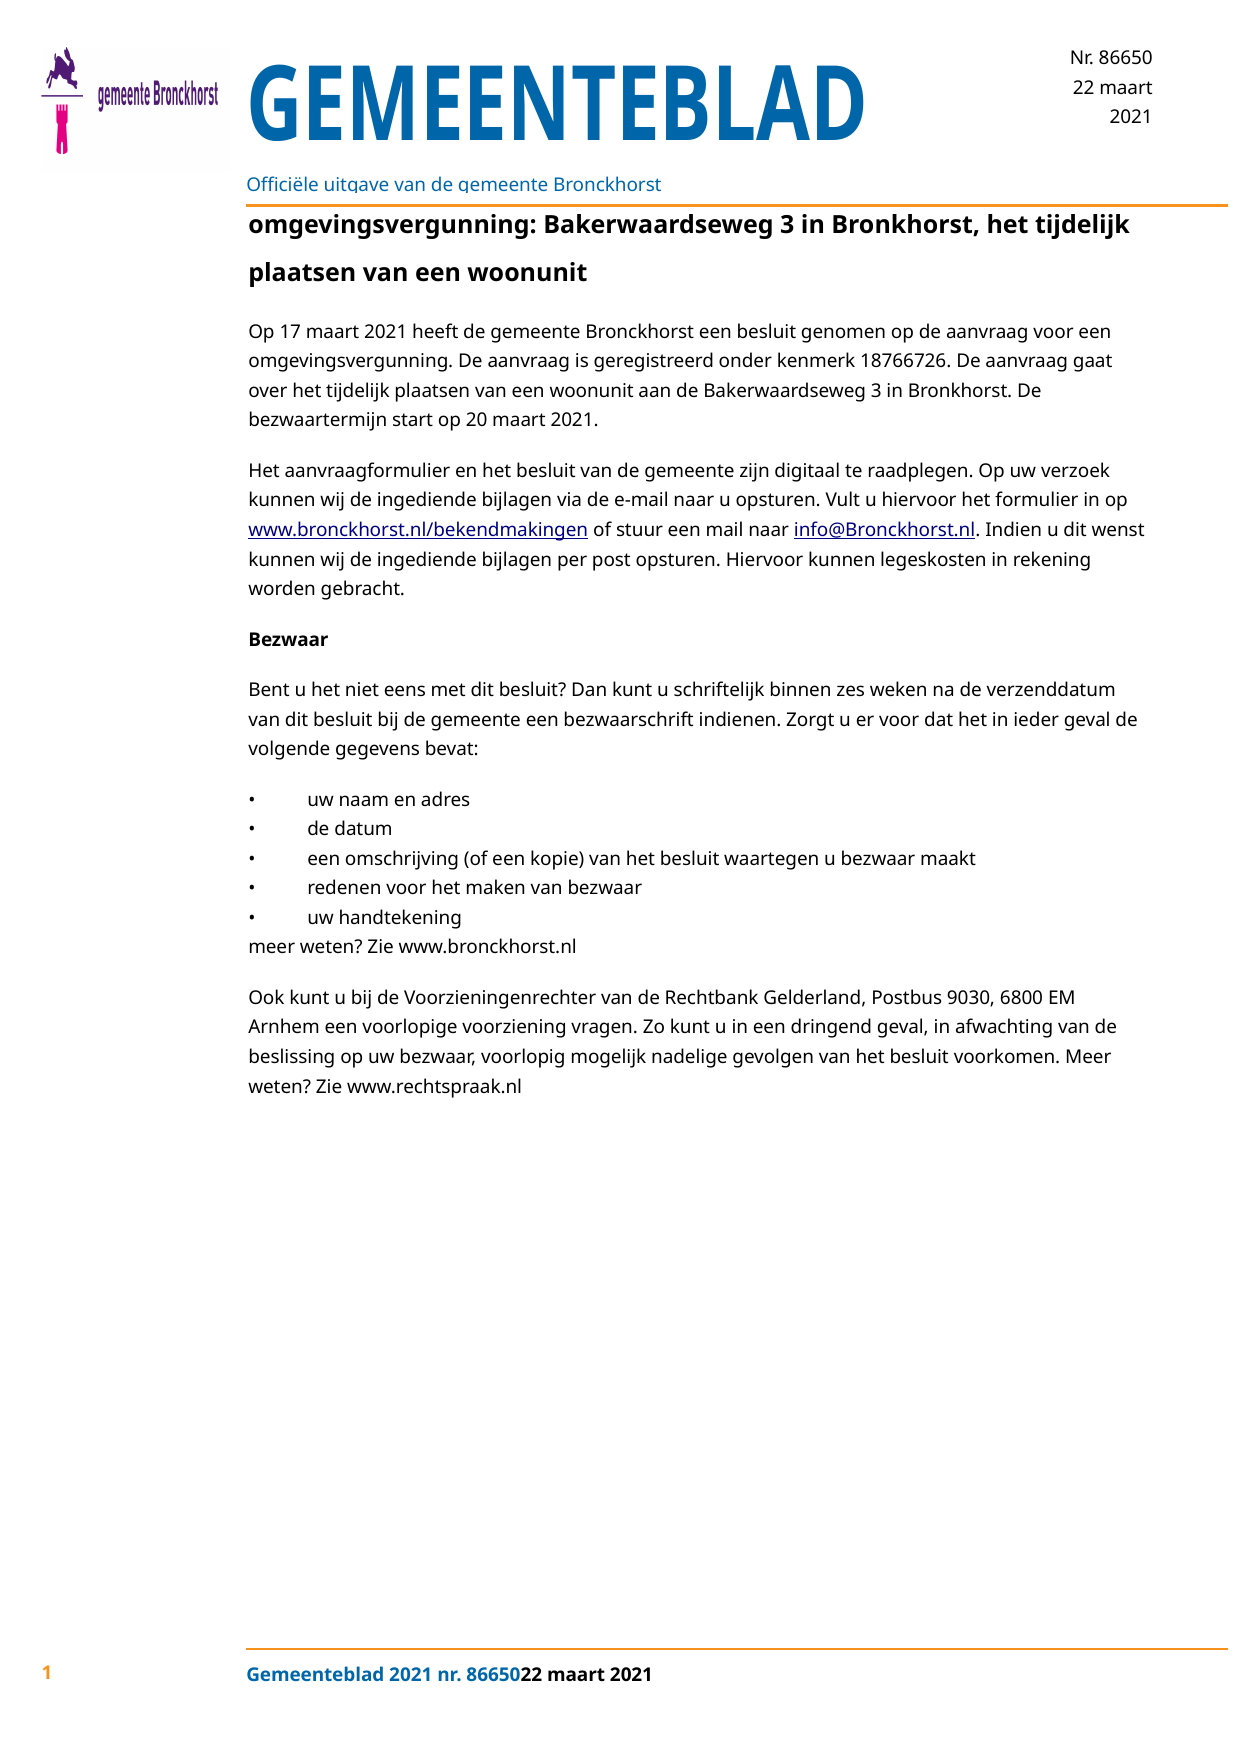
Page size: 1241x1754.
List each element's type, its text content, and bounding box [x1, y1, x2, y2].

text Het aanvraagformulier en het besluit van de gemeente zijn digitaal te raadplegen. Op uw verzoek kunnen wij de ingediende bijlagen via de e-mail naar u opsturen. Vult u hiervoor het formulier in op www.bronckhorst.nl/bekendmakingen of stuur een mail naar info@Bronckhorst.nl. Indien u dit wenst kunnen wij de ingediende bijlagen per post opsturen. Hiervoor kunnen legeskosten in rekening worden gebracht. [248, 457, 1152, 601]
list de datum [248, 815, 1152, 841]
text Op 17 maart 2021 heeft de gemeente Bronckhorst een besluit genomen op de aanvraag voor een omgevingsvergunning. De aanvraag is geregistreerd onder kenmerk 18766726. De aanvraag gaat over het tijdelijk plaatsen van een woonunit aan de Bakerwaardseweg 3 in Bronkhorst. De bezwaartermijn start op 20 maart 2021. [248, 318, 1152, 432]
list een omschrijving (of een kopie) van het besluit waartegen u bezwaar maakt [248, 845, 1152, 871]
text omgevingsvergunning: Bakerwaardseweg 3 in Bronkhorst, het tijdelijk plaatsen van een woonunit [248, 207, 1152, 288]
text Bezwaar [248, 626, 1152, 652]
text meer weten? Zie www.bronckhorst.nl [248, 934, 1152, 959]
list redenen voor het maken van bezwaar [248, 874, 1152, 900]
text Bent u het niet eens met dit besluit? Dan kunt u schriftelijk binnen zes weken na de verzenddatum van dit besluit bij de gemeente een bezwaarschrift indienen. Zorgt u er voor dat het in ieder geval de volgende gegevens bevat: [248, 676, 1152, 761]
picture [41, 47, 231, 172]
list uw handtekening [248, 904, 1152, 930]
text Ook kunt u bij de Voorzieningenrechter van de Rechtbank Gelderland, Postbus 9030, 6800 EM Arnhem een voorlopige voorziening vragen. Zo kunt u in een dringend geval, in afwachting van de beslissing op uw bezwaar, voorlopig mogelijk nadelige gevolgen van het besluit voorkomen. Meer weten? Zie www.rechtspraak.nl [248, 984, 1152, 1099]
list uw naam en adres [248, 786, 1152, 812]
